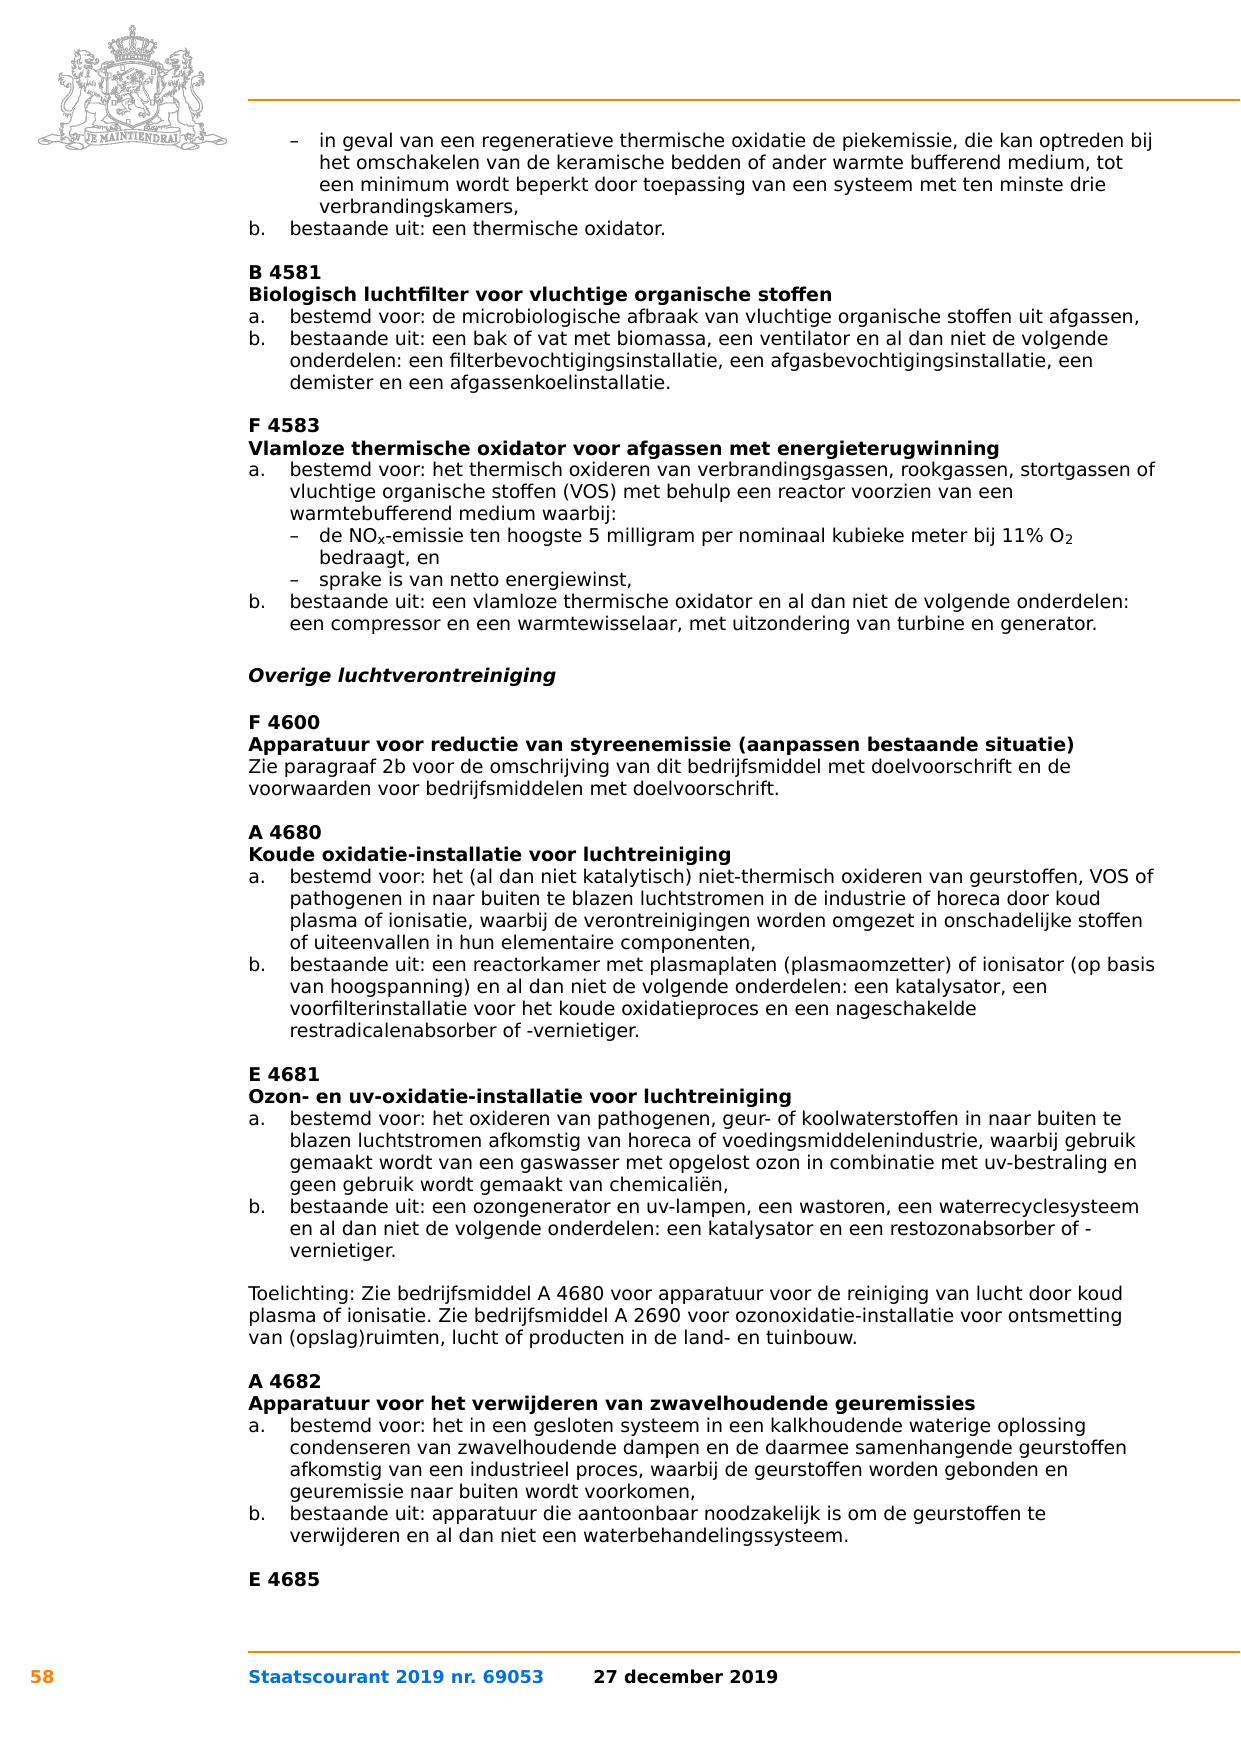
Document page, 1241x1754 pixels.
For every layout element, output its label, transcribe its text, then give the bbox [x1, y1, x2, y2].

text b. bestaande uit: apparatuur die aantoonbaar noodzakelijk is om de geurstoffen te verwijderen en al dan niet een waterbehandelingssysteem. [248, 1503, 1163, 1547]
text Toelichting: Zie bedrijfsmiddel A 4680 voor apparatuur voor de reiniging van lucht door koud plasma of ionisatie. Zie bedrijfsmiddel A 2690 voor ozonoxidatie-installatie voor ontsmetting van (opslag)ruimten, lucht of producten in de land- en tuinbouw. [248, 1283, 1163, 1349]
text Biologisch luchtfilter voor vluchtige organische stoffen [248, 284, 1163, 306]
text a. bestemd voor: de microbiologische afbraak van vluchtige organische stoffen uit afgassen, [248, 306, 1163, 328]
text Ozon- en uv-oxidatie-installatie voor luchtreiniging [248, 1086, 1163, 1108]
text – de NOx-emissie ten hoogste 5 milligram per nominaal kubieke meter bij 11% O2 bedraagt, en [289, 525, 1163, 569]
text – sprake is van netto energiewinst, [289, 569, 1163, 591]
text – in geval van een regeneratieve thermische oxidatie de piekemissie, die kan optreden bij het omschakelen van de keramische bedden of ander warmte bufferend medium, tot een minimum wordt beperkt door toepassing van een systeem met ten minste drie verbrandingskamers, [289, 130, 1163, 218]
text A 4680 [248, 822, 1163, 844]
text b. bestaande uit: een thermische oxidator. [248, 218, 1163, 240]
text b. bestaande uit: een vlamloze thermische oxidator en al dan niet de volgende onderdelen: een compressor en een warmtewisselaar, met uitzondering van turbine en generator. [248, 591, 1163, 635]
text Apparatuur voor het verwijderen van zwavelhoudende geuremissies [248, 1393, 1163, 1415]
text a. bestemd voor: het oxideren van pathogenen, geur- of koolwaterstoffen in naar buiten te blazen luchtstromen afkomstig van horeca of voedingsmiddelenindustrie, waarbij gebruik gemaakt wordt van een gaswasser met opgelost ozon in combinatie met uv-bestraling en geen gebruik wordt gemaakt van chemicaliën, [248, 1108, 1163, 1196]
text E 4685 [248, 1569, 1163, 1591]
text F 4583 [248, 415, 1163, 437]
text E 4681 [248, 1064, 1163, 1086]
text Koude oxidatie-installatie voor luchtreiniging [248, 844, 1163, 866]
subtitle Overige luchtverontreiniging [248, 665, 1163, 687]
text B 4581 [248, 262, 1163, 284]
text Zie paragraaf 2b voor de omschrijving van dit bedrijfsmiddel met doelvoorschrift en de voorwaarden voor bedrijfsmiddelen met doelvoorschrift. [248, 756, 1163, 800]
text a. bestemd voor: het thermisch oxideren van verbrandingsgassen, rookgassen, stortgassen of vluchtige organische stoffen (VOS) met behulp een reactor voorzien van een warmtebufferend medium waarbij: [248, 459, 1163, 525]
picture [38, 25, 227, 150]
text Vlamloze thermische oxidator voor afgassen met energieterugwinning [248, 437, 1163, 459]
text F 4600 [248, 712, 1163, 734]
text A 4682 [248, 1371, 1163, 1393]
text a. bestemd voor: het (al dan niet katalytisch) niet-thermisch oxideren van geurstoffen, VOS of pathogenen in naar buiten te blazen luchtstromen in de industrie of horeca door koud plasma of ionisatie, waarbij de verontreinigingen worden omgezet in onschadelijke stoffen of uiteenvallen in hun elementaire componenten, [248, 866, 1163, 954]
text a. bestemd voor: het in een gesloten systeem in een kalkhoudende waterige oplossing condenseren van zwavelhoudende dampen en de daarmee samenhangende geurstoffen afkomstig van een industrieel proces, waarbij de geurstoffen worden gebonden en geuremissie naar buiten wordt voorkomen, [248, 1415, 1163, 1503]
text Apparatuur voor reductie van styreenemissie (aanpassen bestaande situatie) [248, 734, 1163, 756]
text b. bestaande uit: een bak of vat met biomassa, een ventilator en al dan niet de volgende onderdelen: een filterbevochtigingsinstallatie, een afgasbevochtigingsinstallatie, een demister en een afgassenkoelinstallatie. [248, 328, 1163, 393]
text b. bestaande uit: een ozongenerator en uv-lampen, een wastoren, een waterrecyclesysteem en al dan niet de volgende onderdelen: een katalysator en een restozonabsorber of -vernietiger. [248, 1196, 1163, 1261]
text b. bestaande uit: een reactorkamer met plasmaplaten (plasmaomzetter) of ionisator (op basis van hoogspanning) en al dan niet de volgende onderdelen: een katalysator, een voorfilterinstallatie voor het koude oxidatieproces en een nageschakelde restradicalenabsorber of -vernietiger. [248, 954, 1163, 1042]
